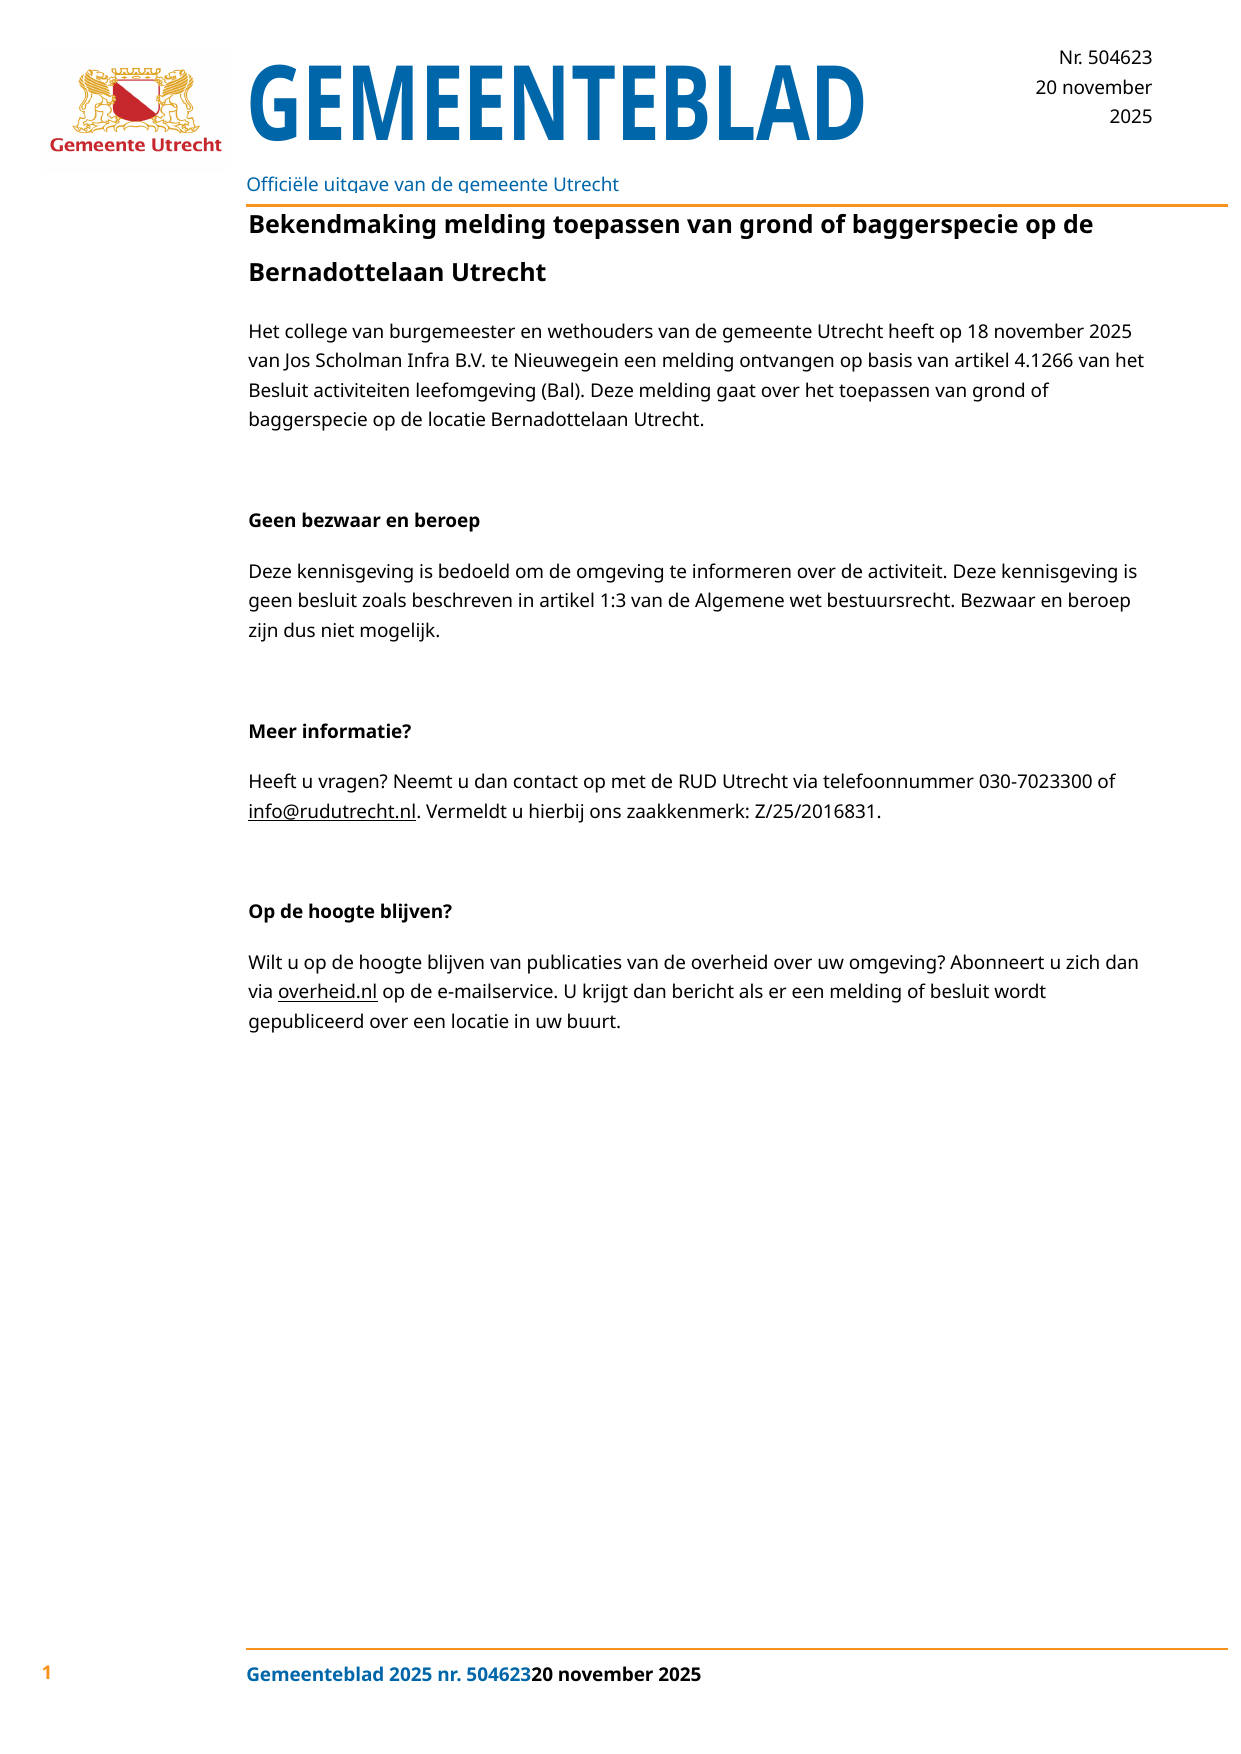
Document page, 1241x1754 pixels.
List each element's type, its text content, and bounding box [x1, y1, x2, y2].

text Bekendmaking melding toepassen van grond of baggerspecie op de Bernadottelaan Utrecht [248, 207, 1152, 288]
text Het college van burgemeester en wethouders van de gemeente Utrecht heeft op 18 november 2025 van Jos Scholman Infra B.V. te Nieuwegein een melding ontvangen op basis van artikel 4.1266 van het Besluit activiteiten leefomgeving (Bal). Deze melding gaat over het toepassen van grond of baggerspecie op de locatie Bernadottelaan Utrecht. [248, 318, 1152, 432]
text Geen bezwaar en beroep [248, 507, 1152, 533]
text Op de hoogte blijven? [248, 899, 1152, 924]
text Meer informatie? [248, 718, 1152, 744]
text Wilt u op de hoogte blijven van publicaties van de overheid over uw omgeving? Abonneert u zich dan via overheid.nl op de e-mailservice. U krijgt dan bericht als er een melding of besluit wordt gepubliceerd over een locatie in uw buurt. [248, 949, 1152, 1034]
text Heeft u vragen? Neemt u dan contact op met de RUD Utrecht via telefoonnummer 030-7023300 of info@rudutrecht.nl. Vermeldt u hierbij ons zaakkenmerk: Z/25/2016831. [248, 768, 1152, 824]
text Deze kennisgeving is bedoeld om de omgeving te informeren over de activiteit. Deze kennisgeving is geen besluit zoals beschreven in artikel 1:3 van de Algemene wet bestuursrecht. Bezwaar en beroep zijn dus niet mogelijk. [248, 558, 1152, 643]
picture [41, 47, 231, 172]
